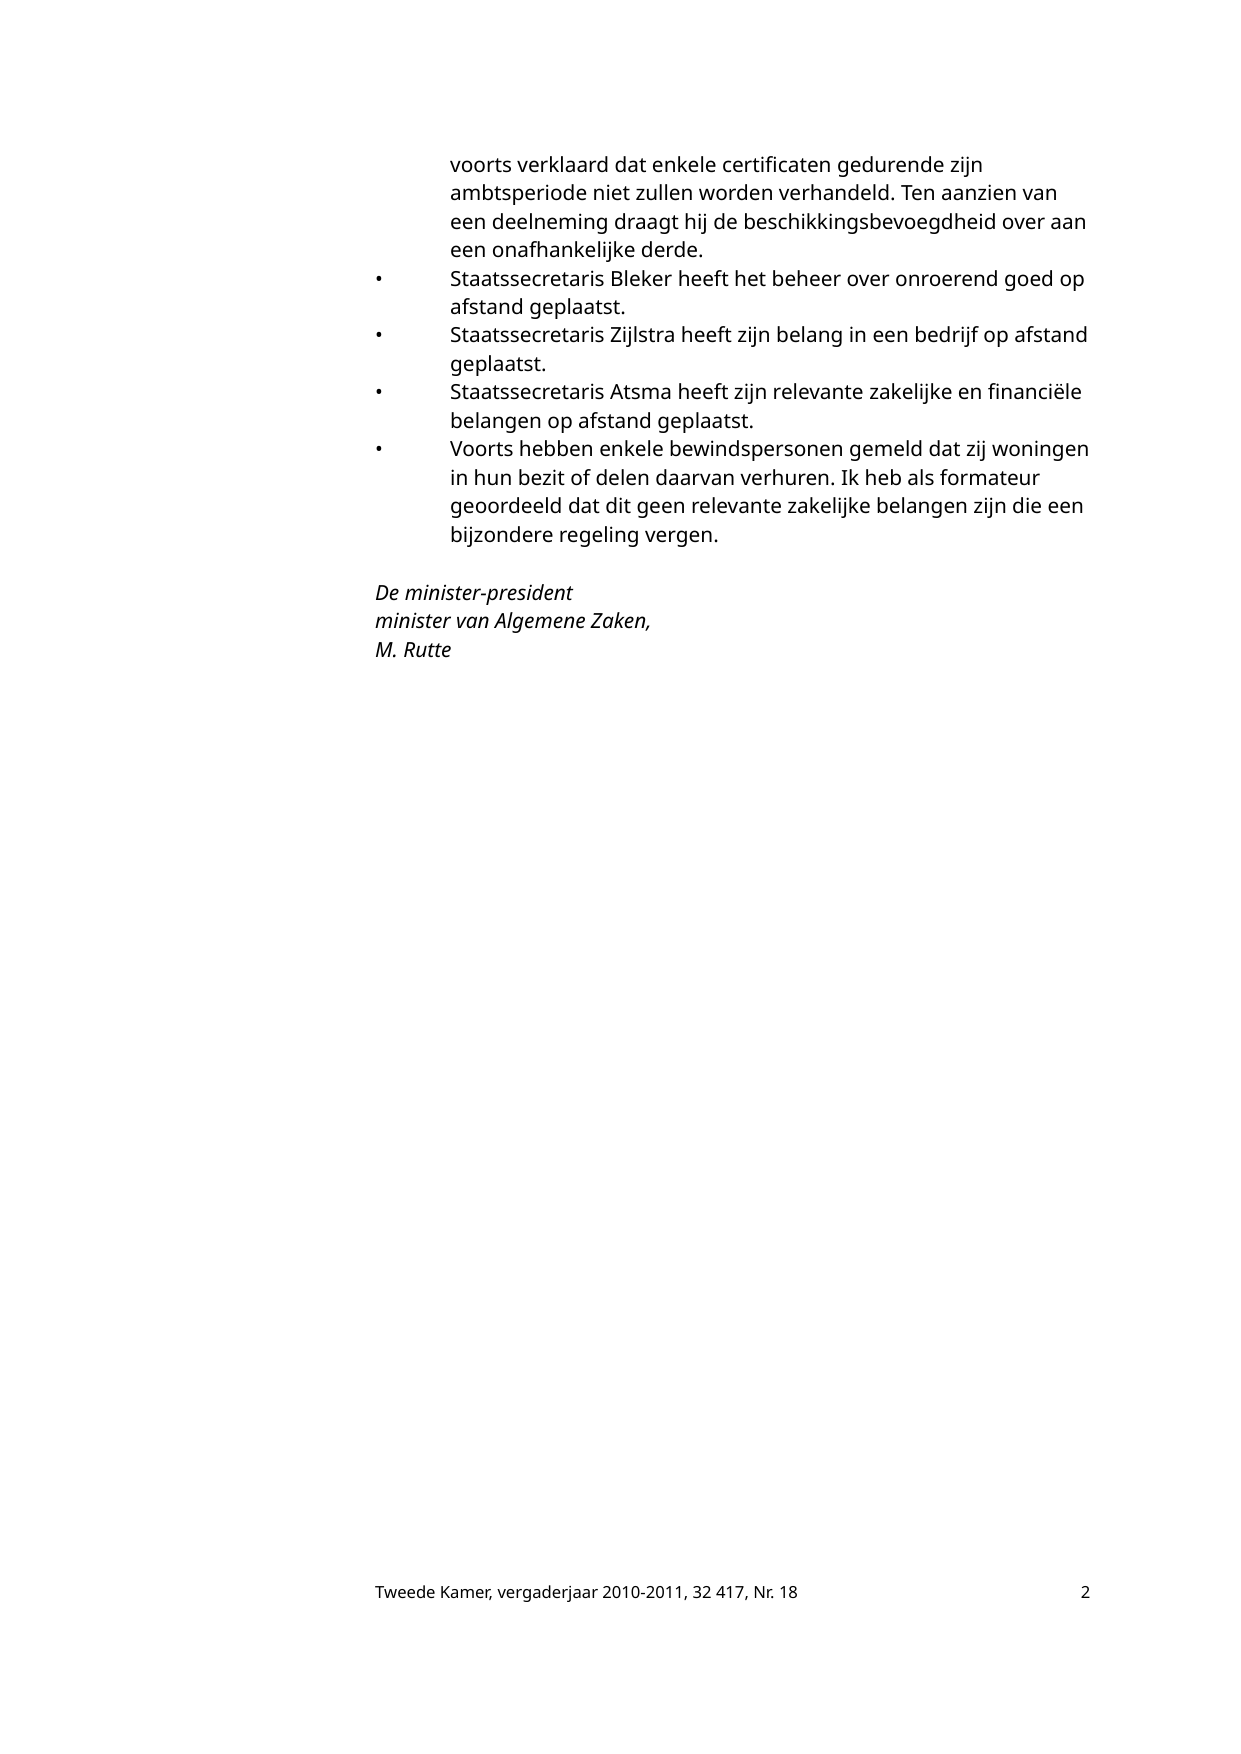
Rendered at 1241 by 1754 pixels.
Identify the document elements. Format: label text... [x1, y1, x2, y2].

text De minister-president [375, 578, 1090, 607]
text minister van Algemene Zaken, [375, 607, 1090, 635]
list Staatssecretaris Bleker heeft het beheer over onroerend goed op afstand geplaatst. [375, 264, 1090, 321]
list Staatssecretaris Zijlstra heeft zijn belang in een bedrijf op afstand geplaatst. [375, 321, 1090, 377]
list Staatssecretaris Atsma heeft zijn relevante zakelijke en financiële belangen op afstand geplaatst. [375, 377, 1090, 434]
list voorts verklaard dat enkele certificaten gedurende zijn ambtsperiode niet zullen worden verhandeld. Ten aanzien van een deelneming draagt hij de beschikkingsbevoegdheid over aan een onafhankelijke derde. [375, 150, 1090, 264]
list Voorts hebben enkele bewindspersonen gemeld dat zij woningen in hun bezit of delen daarvan verhuren. Ik heb als formateur geoordeeld dat dit geen relevante zakelijke belangen zijn die een bijzondere regeling vergen. [375, 434, 1090, 548]
text M. Rutte [375, 635, 1090, 663]
